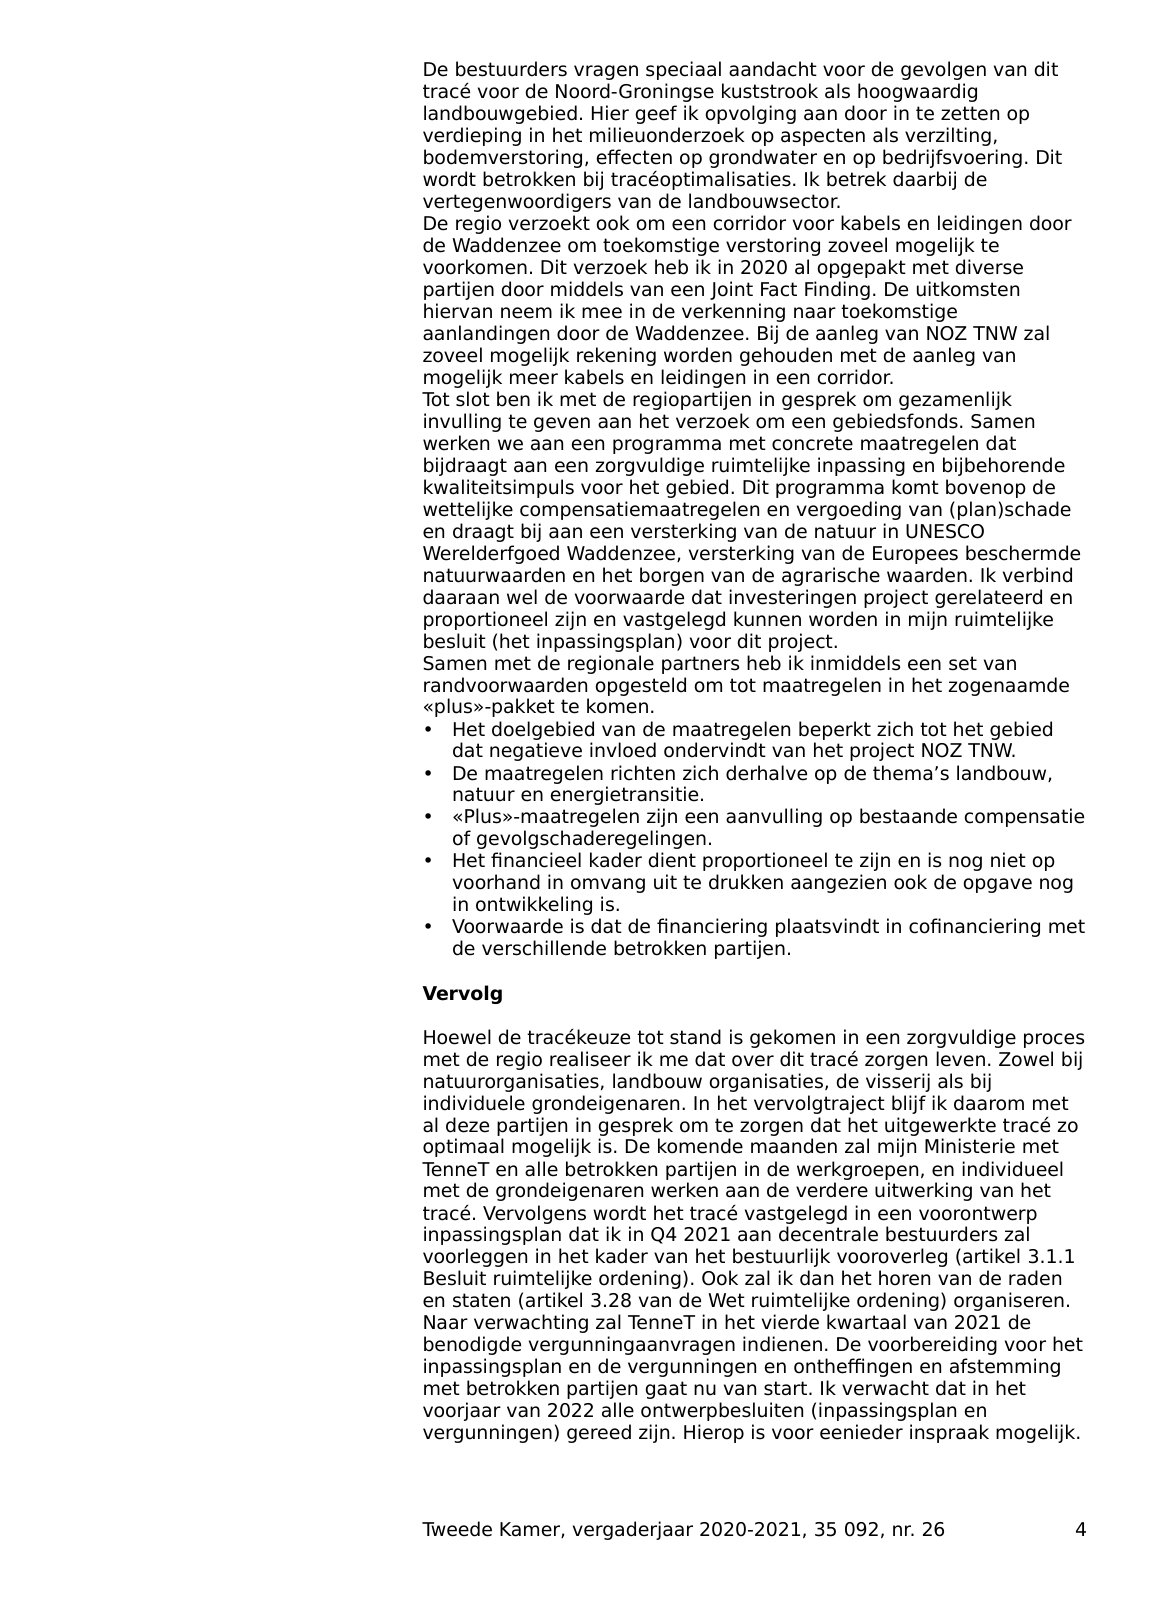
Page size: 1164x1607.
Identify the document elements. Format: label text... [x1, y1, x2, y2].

text • Het financieel kader dient proportioneel te zijn en is nog niet op voorhand in omvang uit te drukken aangezien ook de opgave nog in ontwikkeling is. [422, 850, 1087, 916]
subtitle Vervolg [422, 982, 1087, 1004]
text Tot slot ben ik met de regiopartijen in gesprek om gezamenlijk invulling te geven aan het verzoek om een gebiedsfonds. Samen werken we aan een programma met concrete maatregelen dat bijdraagt aan een zorgvuldige ruimtelijke inpassing en bijbehorende kwaliteitsimpuls voor het gebied. Dit programma komt bovenop de wettelijke compensatiemaatregelen en vergoeding van (plan)schade en draagt bij aan een versterking van de natuur in UNESCO Werelderfgoed Waddenzee, versterking van de Europees beschermde natuurwaarden en het borgen van de agrarische waarden. Ik verbind daaraan wel de voorwaarde dat investeringen project gerelateerd en proportioneel zijn en vastgelegd kunnen worden in mijn ruimtelijke besluit (het inpassingsplan) voor dit project. [422, 389, 1087, 652]
text • Voorwaarde is dat de financiering plaatsvindt in cofinanciering met de verschillende betrokken partijen. [422, 916, 1087, 960]
text Naar verwachting zal TenneT in het vierde kwartaal van 2021 de benodigde vergunningaanvragen indienen. De voorbereiding voor het inpassingsplan en de vergunningen en ontheffingen en afstemming met betrokken partijen gaat nu van start. Ik verwacht dat in het voorjaar van 2022 alle ontwerpbesluiten (inpassingsplan en vergunningen) gereed zijn. Hierop is voor eenieder inspraak mogelijk. [422, 1312, 1087, 1444]
text De bestuurders vragen speciaal aandacht voor de gevolgen van dit tracé voor de Noord-Groningse kuststrook als hoogwaardig landbouwgebied. Hier geef ik opvolging aan door in te zetten op verdieping in het milieuonderzoek op aspecten als verzilting, bodemverstoring, effecten op grondwater en op bedrijfsvoering. Dit wordt betrokken bij tracéoptimalisaties. Ik betrek daarbij de vertegenwoordigers van de landbouwsector. [422, 59, 1087, 213]
text Hoewel de tracékeuze tot stand is gekomen in een zorgvuldige proces met de regio realiseer ik me dat over dit tracé zorgen leven. Zowel bij natuurorganisaties, landbouw organisaties, de visserij als bij individuele grondeigenaren. In het vervolgtraject blijf ik daarom met al deze partijen in gesprek om te zorgen dat het uitgewerkte tracé zo optimaal mogelijk is. De komende maanden zal mijn Ministerie met TenneT en alle betrokken partijen in de werkgroepen, en individueel met de grondeigenaren werken aan de verdere uitwerking van het tracé. Vervolgens wordt het tracé vastgelegd in een voorontwerp inpassingsplan dat ik in Q4 2021 aan decentrale bestuurders zal voorleggen in het kader van het bestuurlijk vooroverleg (artikel 3.1.1 Besluit ruimtelijke ordening). Ook zal ik dan het horen van de raden en staten (artikel 3.28 van de Wet ruimtelijke ordening) organiseren. [422, 1027, 1087, 1312]
text • De maatregelen richten zich derhalve op de thema’s landbouw, natuur en energietransitie. [422, 762, 1087, 806]
text • «Plus»-maatregelen zijn een aanvulling op bestaande compensatie of gevolgschaderegelingen. [422, 806, 1087, 850]
text De regio verzoekt ook om een corridor voor kabels en leidingen door de Waddenzee om toekomstige verstoring zoveel mogelijk te voorkomen. Dit verzoek heb ik in 2020 al opgepakt met diverse partijen door middels van een Joint Fact Finding. De uitkomsten hiervan neem ik mee in de verkenning naar toekomstige aanlandingen door de Waddenzee. Bij de aanleg van NOZ TNW zal zoveel mogelijk rekening worden gehouden met de aanleg van mogelijk meer kabels en leidingen in een corridor. [422, 213, 1087, 389]
text Samen met de regionale partners heb ik inmiddels een set van randvoorwaarden opgesteld om tot maatregelen in het zogenaamde «plus»-pakket te komen. [422, 652, 1087, 718]
text • Het doelgebied van de maatregelen beperkt zich tot het gebied dat negatieve invloed ondervindt van het project NOZ TNW. [422, 718, 1087, 762]
